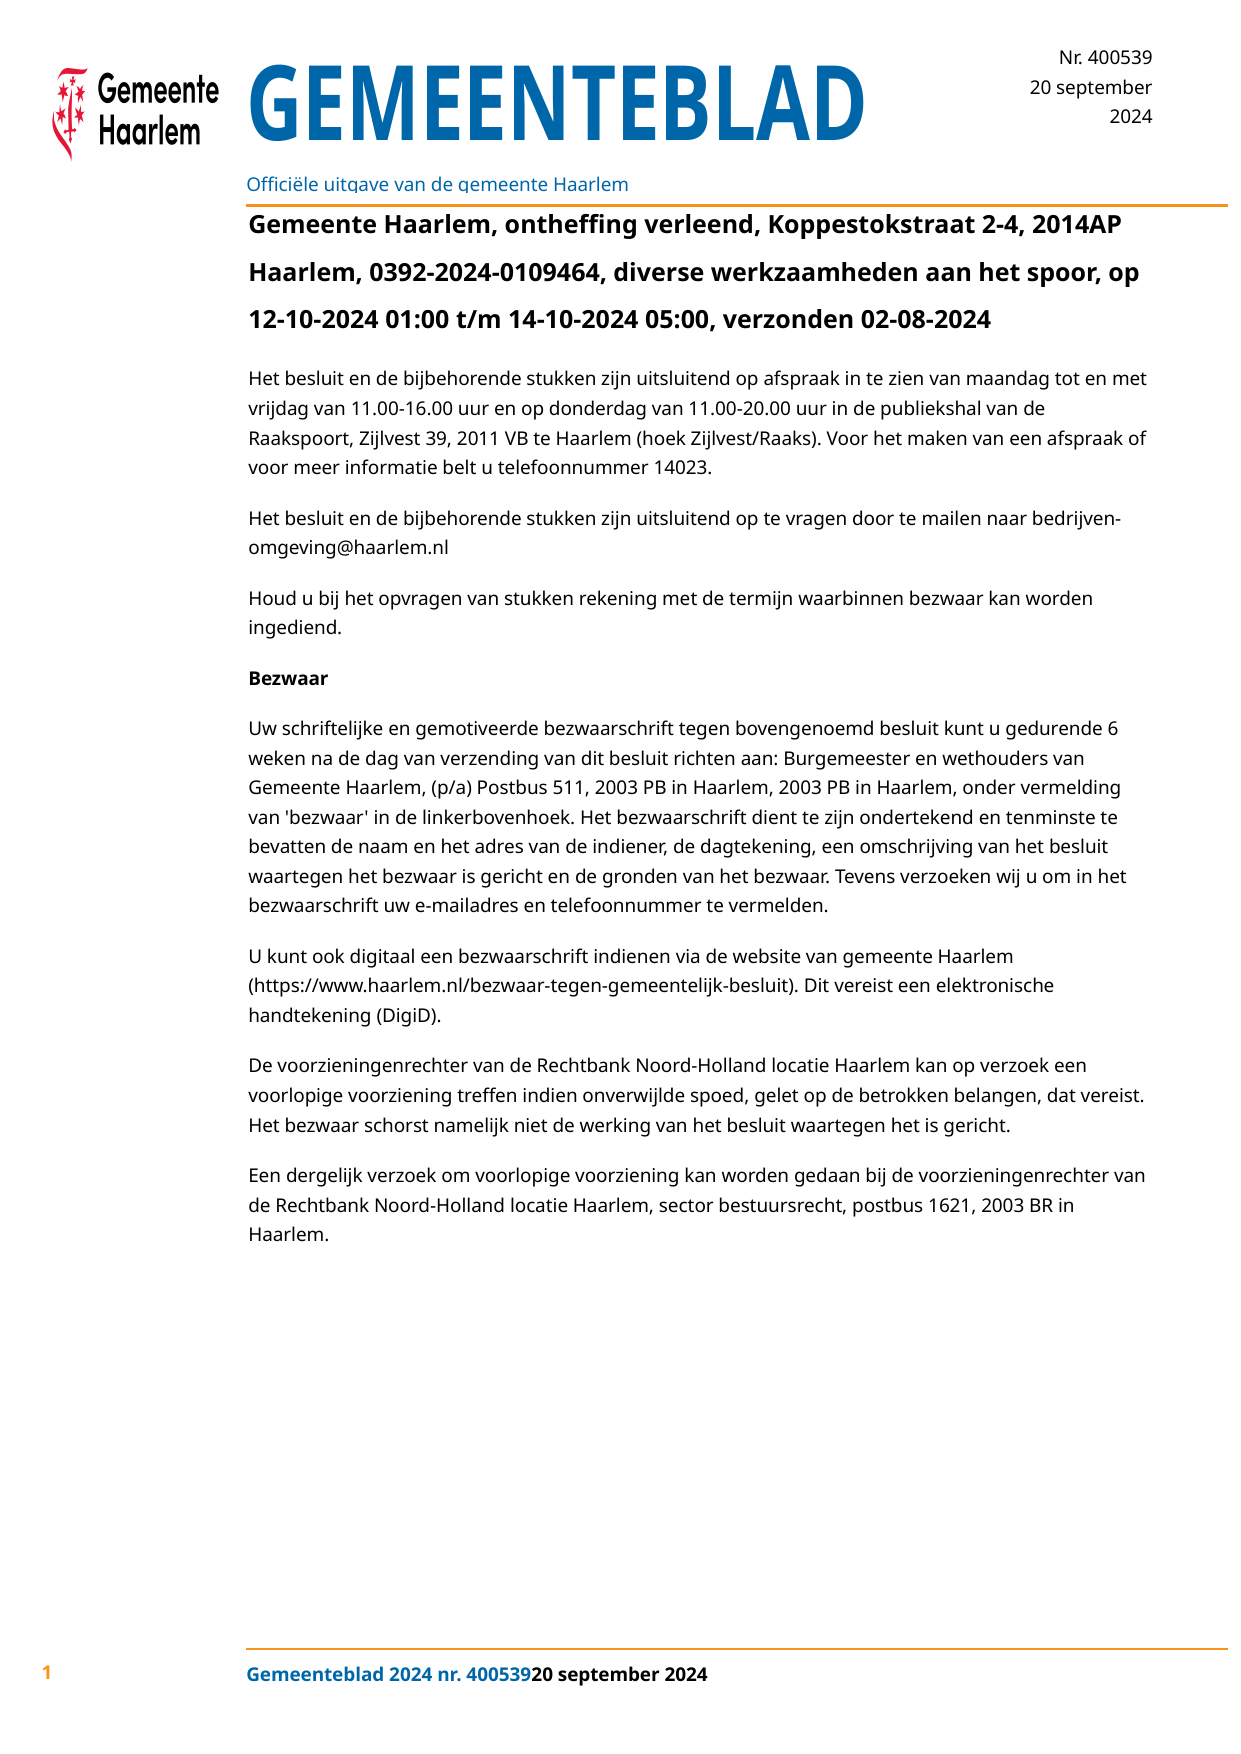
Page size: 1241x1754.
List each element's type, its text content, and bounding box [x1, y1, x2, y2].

text Het besluit en de bijbehorende stukken zijn uitsluitend op te vragen door te mailen naar bedrijven-omgeving@haarlem.nl [248, 505, 1152, 560]
text Gemeente Haarlem, ontheffing verleend, Koppestokstraat 2-4, 2014AP Haarlem, 0392-2024-0109464, diverse werkzaamheden aan het spoor, op 12-10-2024 01:00 t/m 14-10-2024 05:00, verzonden 02-08-2024 [248, 207, 1152, 336]
text Bezwaar [248, 665, 1152, 690]
text Een dergelijk verzoek om voorlopige voorziening kan worden gedaan bij de voorzieningenrechter van de Rechtbank Noord-Holland locatie Haarlem, sector bestuursrecht, postbus 1621, 2003 BR in Haarlem. [248, 1162, 1152, 1247]
text De voorzieningenrechter van de Rechtbank Noord-Holland locatie Haarlem kan op verzoek een voorlopige voorziening treffen indien onverwijlde spoed, gelet op de betrokken belangen, dat vereist. Het bezwaar schorst namelijk niet de werking van het besluit waartegen het is gericht. [248, 1053, 1152, 1137]
text Houd u bij het opvragen van stukken rekening met de termijn waarbinnen bezwaar kan worden ingediend. [248, 585, 1152, 640]
text Het besluit en de bijbehorende stukken zijn uitsluitend op afspraak in te zien van maandag tot en met vrijdag van 11.00-16.00 uur en op donderdag van 11.00-20.00 uur in de publiekshal van de Raakspoort, Zijlvest 39, 2011 VB te Haarlem (hoek Zijlvest/Raaks). Voor het maken van een afspraak of voor meer informatie belt u telefoonnummer 14023. [248, 366, 1152, 480]
picture [41, 47, 231, 172]
text Uw schriftelijke en gemotiveerde bezwaarschrift tegen bovengenoemd besluit kunt u gedurende 6 weken na de dag van verzending van dit besluit richten aan: Burgemeester en wethouders van Gemeente Haarlem, (p/a) Postbus 511, 2003 PB in Haarlem, 2003 PB in Haarlem, onder vermelding van 'bezwaar' in de linkerbovenhoek. Het bezwaarschrift dient te zijn ondertekend en tenminste te bevatten de naam en het adres van de indiener, de dagtekening, een omschrijving van het besluit waartegen het bezwaar is gericht en de gronden van het bezwaar. Tevens verzoeken wij u om in het bezwaarschrift uw e-mailadres en telefoonnummer te vermelden. [248, 715, 1152, 918]
text U kunt ook digitaal een bezwaarschrift indienen via de website van gemeente Haarlem (https://www.haarlem.nl/bezwaar-tegen-gemeentelijk-besluit). Dit vereist een elektronische handtekening (DigiD). [248, 943, 1152, 1028]
